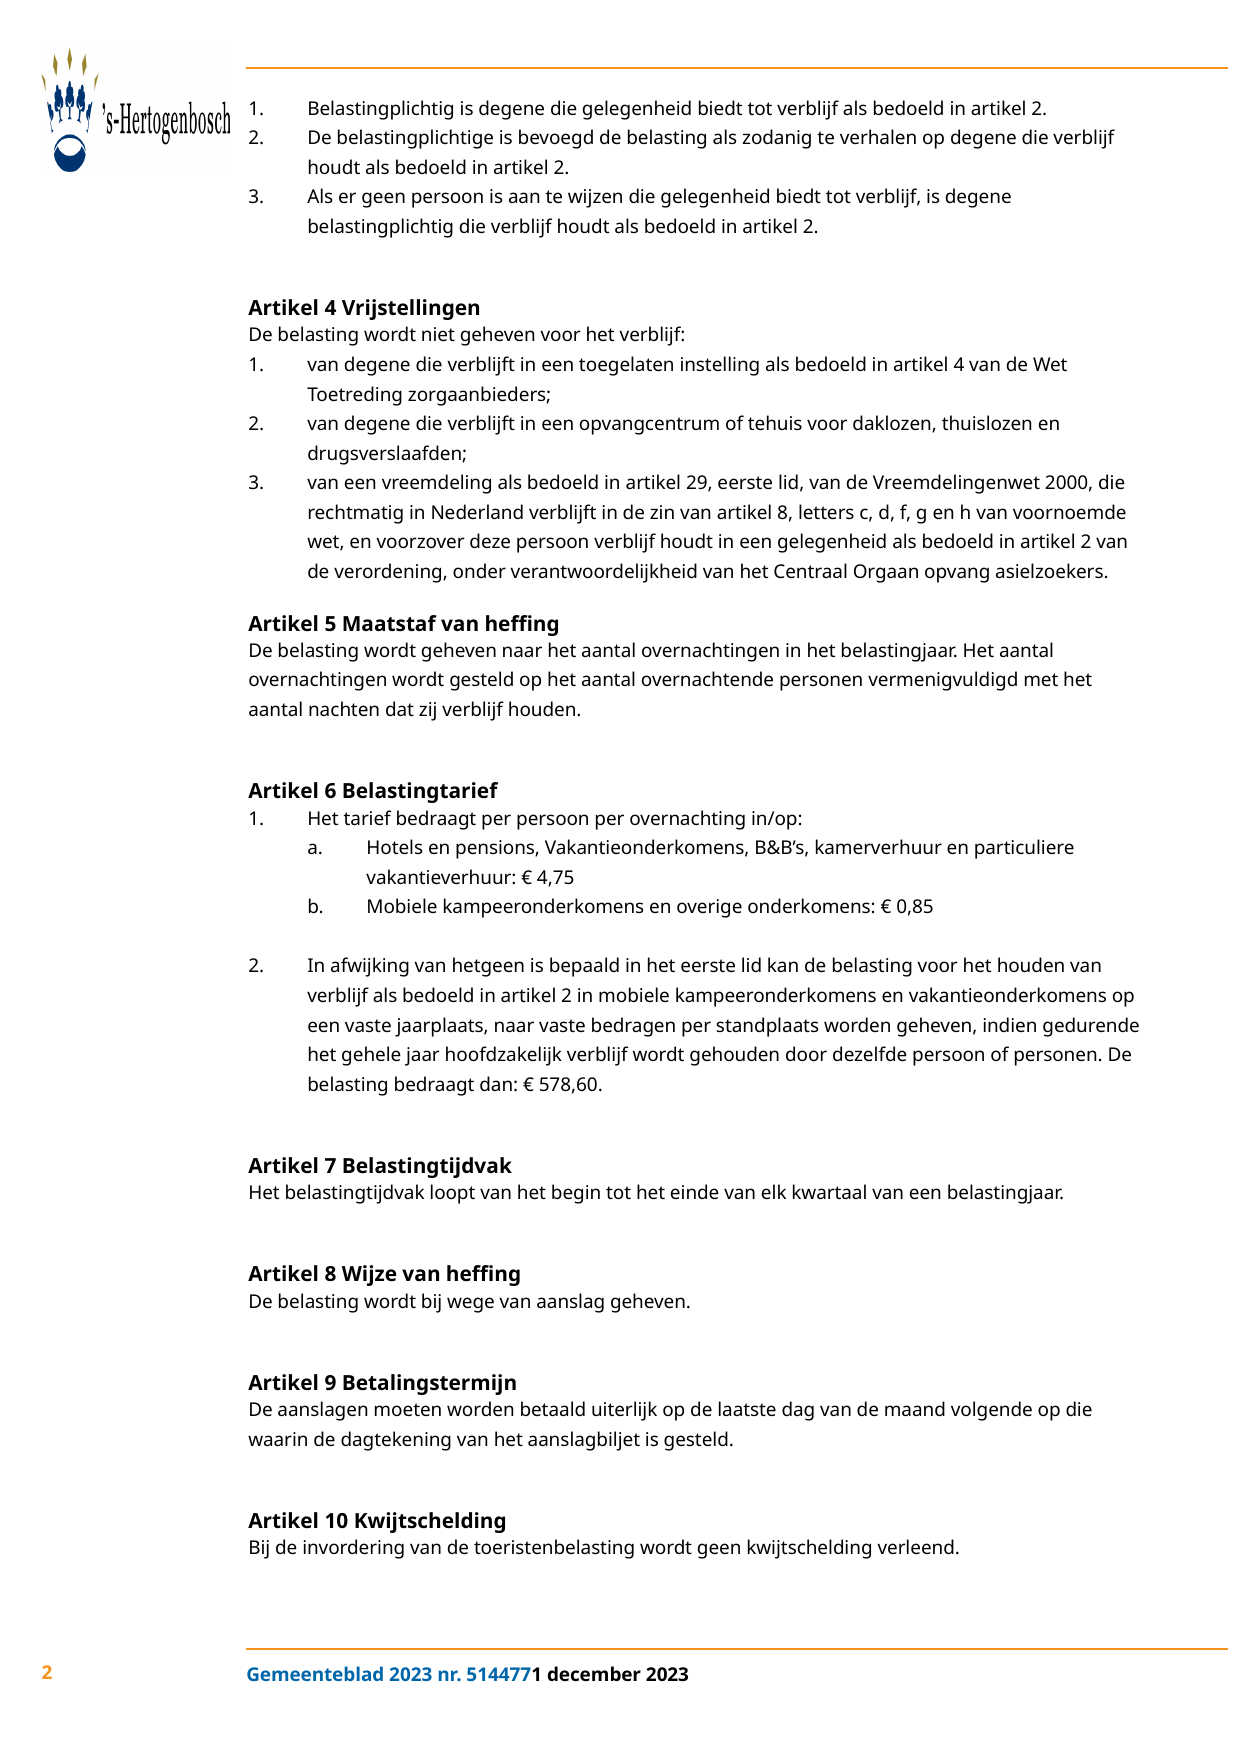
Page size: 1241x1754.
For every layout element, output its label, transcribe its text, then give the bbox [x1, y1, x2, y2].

list Mobiele kampeeronderkomens en overige onderkomens: € 0,85 [307, 893, 1152, 919]
text Artikel 9 Betalingstermijn [248, 1368, 1152, 1396]
list van degene die verblijft in een toegelaten instelling als bedoeld in artikel 4 van de Wet Toetreding zorgaanbieders; [248, 351, 1152, 406]
text Het belastingtijdvak loopt van het begin tot het einde van elk kwartaal van een belastingjaar. [248, 1179, 1152, 1205]
text Artikel 10 Kwijtschelding [248, 1506, 1152, 1534]
text De belasting wordt bij wege van aanslag geheven. [248, 1288, 1152, 1313]
list Als er geen persoon is aan te wijzen die gelegenheid biedt tot verblijf, is degene belastingplichtig die verblijf houdt als bedoeld in artikel 2. [248, 183, 1152, 239]
text De belasting wordt geheven naar het aantal overnachtingen in het belastingjaar. Het aantal overnachtingen wordt gesteld op het aantal overnachtende personen vermenigvuldigd met het aantal nachten dat zij verblijf houden. [248, 637, 1152, 722]
list van een vreemdeling als bedoeld in artikel 29, eerste lid, van de Vreemdelingenwet 2000, die rechtmatig in Nederland verblijft in de zin van artikel 8, letters c, d, f, g en h van voornoemde wet, en voorzover deze persoon verblijf houdt in een gelegenheid als bedoeld in artikel 2 van de verordening, onder verantwoordelijkheid van het Centraal Orgaan opvang asielzoekers. [248, 469, 1152, 584]
text Bij de invordering van de toeristenbelasting wordt geen kwijtschelding verleend. [248, 1534, 1152, 1560]
list In afwijking van hetgeen is bepaald in het eerste lid kan de belasting voor het houden van verblijf als bedoeld in artikel 2 in mobiele kampeeronderkomens en vakantieonderkomens op een vaste jaarplaats, naar vaste bedragen per standplaats worden geheven, indien gedurende het gehele jaar hoofdzakelijk verblijf wordt gehouden door dezelfde persoon of personen. De belasting bedraagt dan: € 578,60. [248, 953, 1152, 1097]
list van degene die verblijft in een opvangcentrum of tehuis voor daklozen, thuislozen en drugsverslaafden; [248, 410, 1152, 466]
list Belastingplichtig is degene die gelegenheid biedt tot verblijf als bedoeld in artikel 2. [248, 95, 1152, 121]
text Artikel 7 Belastingtijdvak [248, 1151, 1152, 1179]
picture [41, 47, 231, 172]
list Het tarief bedraagt per persoon per overnachting in/op: [248, 805, 1152, 830]
text Artikel 5 Maatstaf van heffing [248, 609, 1152, 637]
text Artikel 8 Wijze van heffing [248, 1259, 1152, 1288]
text Artikel 6 Belastingtarief [248, 776, 1152, 805]
list De belastingplichtige is bevoegd de belasting als zodanig te verhalen op degene die verblijf houdt als bedoeld in artikel 2. [248, 124, 1152, 180]
text Artikel 4 Vrijstellingen [248, 293, 1152, 322]
list Hotels en pensions, Vakantieonderkomens, B&B’s, kamerverhuur en particuliere vakantieverhuur: € 4,75 [307, 834, 1152, 889]
text De belasting wordt niet geheven voor het verblijf: [248, 322, 1152, 347]
text De aanslagen moeten worden betaald uiterlijk op de laatste dag van de maand volgende op die waarin de dagtekening van het aanslagbiljet is gesteld. [248, 1396, 1152, 1452]
